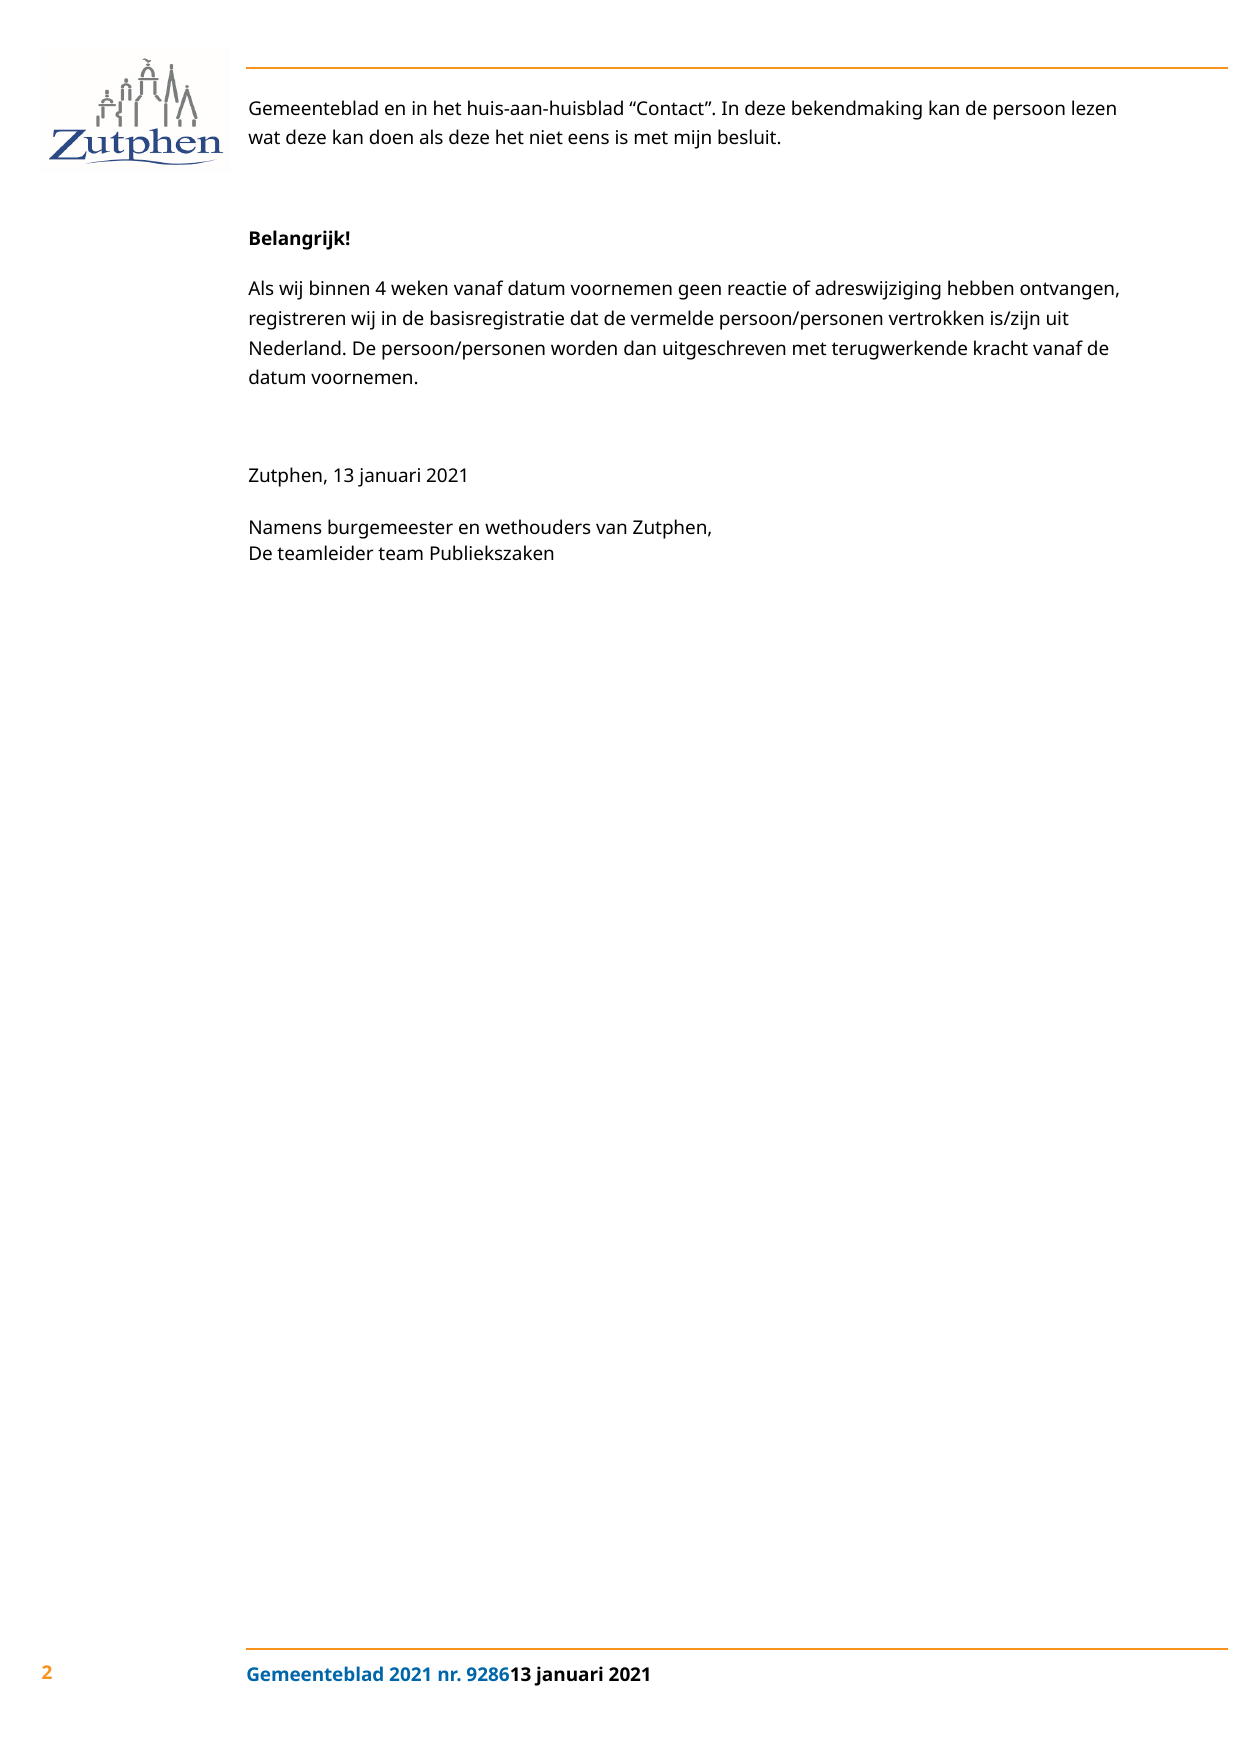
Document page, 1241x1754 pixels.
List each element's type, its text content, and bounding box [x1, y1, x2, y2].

text Namens burgemeester en wethouders van Zutphen, [248, 514, 1152, 540]
text De teamleider team Publiekszaken [248, 540, 1152, 566]
picture [41, 47, 231, 172]
text Als wij binnen 4 weken vanaf datum voornemen geen reactie of adreswijziging hebben ontvangen, registreren wij in de basisregistratie dat de vermelde persoon/personen vertrokken is/zijn uit Nederland. De persoon/personen worden dan uitgeschreven met terugwerkende kracht vanaf de datum voornemen. [248, 276, 1152, 390]
text Zutphen, 13 januari 2021 [248, 463, 1152, 488]
text Gemeenteblad en in het huis-aan-huisblad “Contact”. In deze bekendmaking kan de persoon lezen wat deze kan doen als deze het niet eens is met mijn besluit. [248, 95, 1152, 150]
text Belangrijk! [248, 225, 1152, 251]
